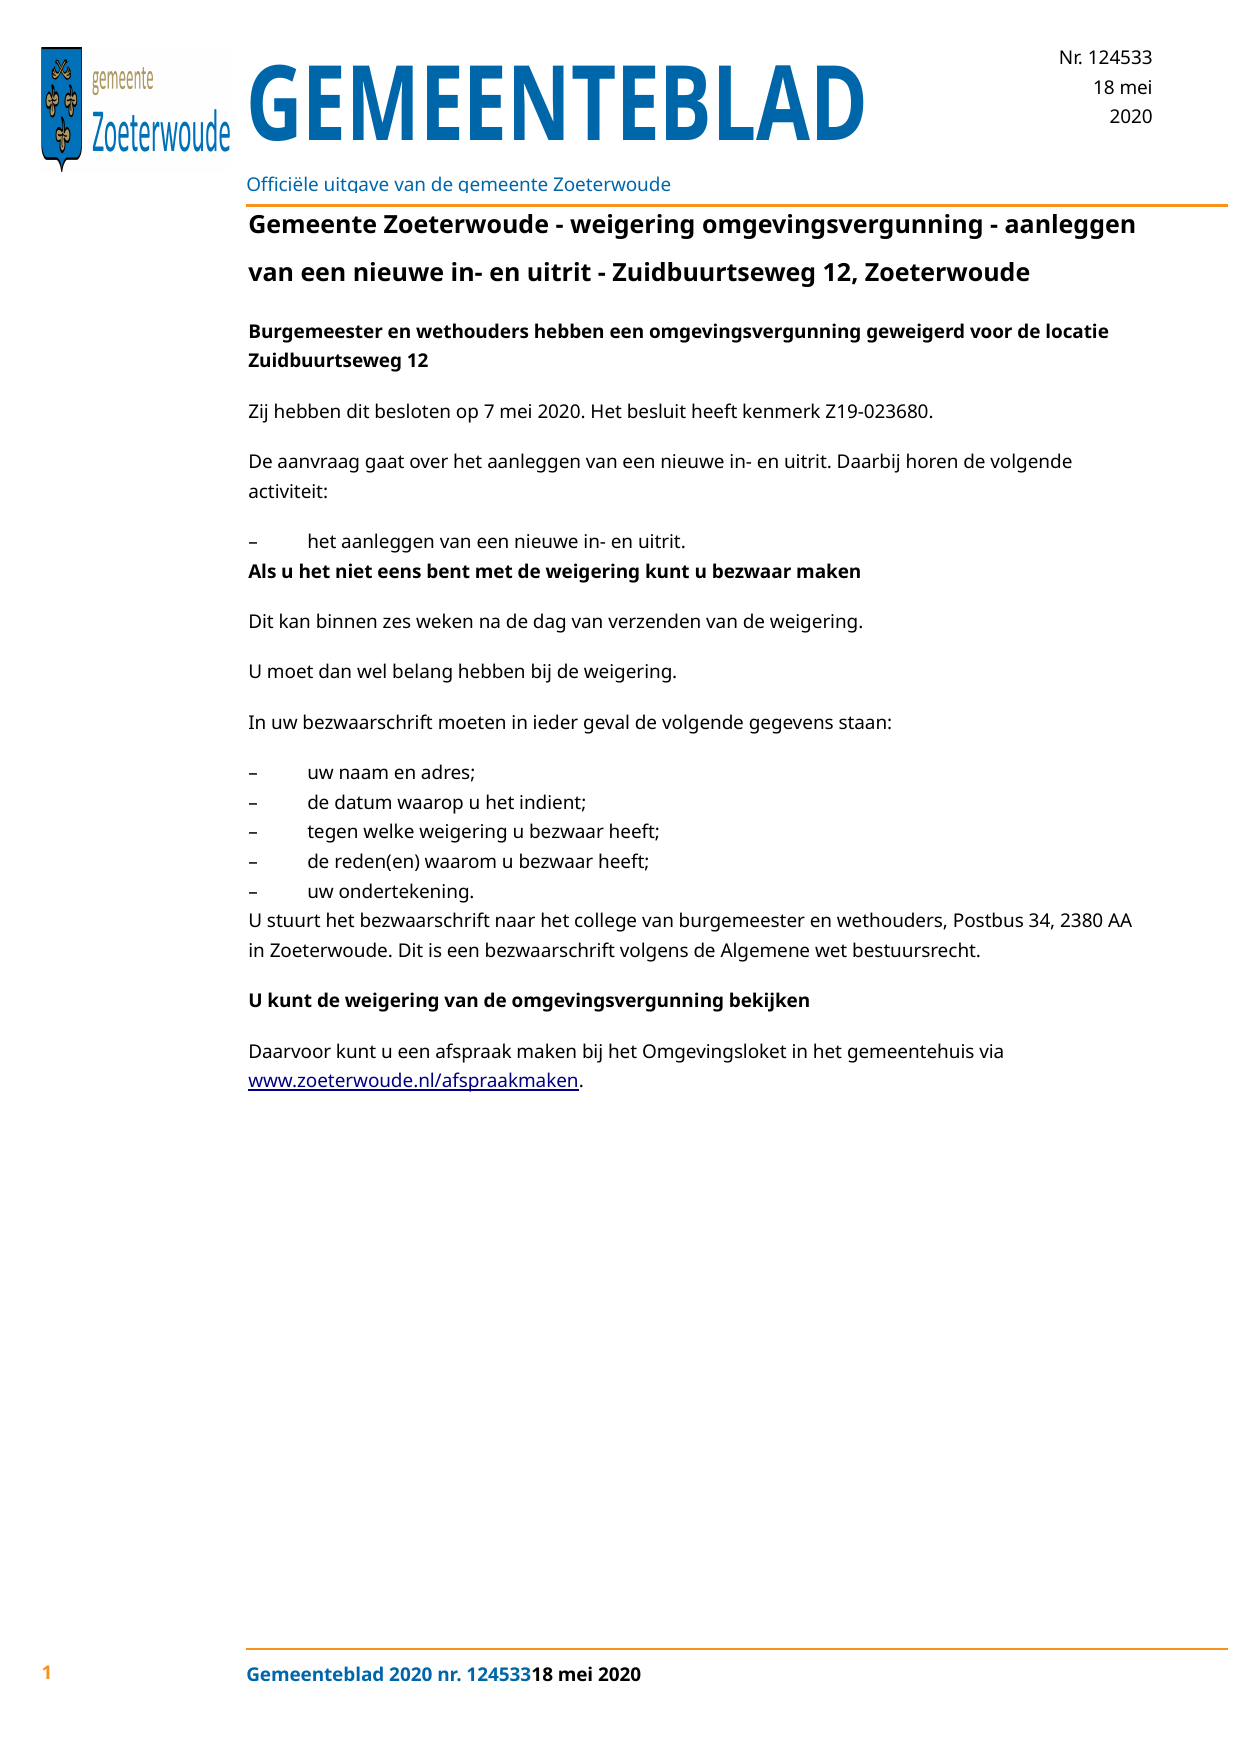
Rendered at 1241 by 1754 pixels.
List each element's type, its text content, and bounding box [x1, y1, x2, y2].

text U stuurt het bezwaarschrift naar het college van burgemeester en wethouders, Postbus 34, 2380 AA in Zoeterwoude. Dit is een bezwaarschrift volgens de Algemene wet bestuursrecht. [248, 907, 1152, 963]
picture [41, 47, 231, 172]
text De aanvraag gaat over het aanleggen van een nieuwe in- en uitrit. Daarbij horen de volgende activiteit: [248, 448, 1152, 504]
list uw naam en adres; [248, 759, 1152, 785]
list uw ondertekening. [248, 878, 1152, 904]
text Als u het niet eens bent met de weigering kunt u bezwaar maken [248, 558, 1152, 584]
text Gemeente Zoeterwoude - weigering omgevingsvergunning - aanleggen van een nieuwe in- en uitrit - Zuidbuurtseweg 12, Zoeterwoude [248, 207, 1152, 288]
text Zij hebben dit besloten op 7 mei 2020. Het besluit heeft kenmerk Z19-023680. [248, 398, 1152, 424]
text Daarvoor kunt u een afspraak maken bij het Omgevingsloket in het gemeentehuis via www.zoeterwoude.nl/afspraakmaken. [248, 1038, 1152, 1093]
list tegen welke weigering u bezwaar heeft; [248, 819, 1152, 844]
text U kunt de weigering van de omgevingsvergunning bekijken [248, 987, 1152, 1013]
text Burgemeester en wethouders hebben een omgevingsvergunning geweigerd voor de locatie Zuidbuurtseweg 12 [248, 318, 1152, 373]
text In uw bezwaarschrift moeten in ieder geval de volgende gegevens staan: [248, 709, 1152, 735]
list de reden(en) waarom u bezwaar heeft; [248, 848, 1152, 874]
text Dit kan binnen zes weken na de dag van verzenden van de weigering. [248, 608, 1152, 634]
text U moet dan wel belang hebben bij de weigering. [248, 659, 1152, 684]
list het aanleggen van een nieuwe in- en uitrit. [248, 528, 1152, 554]
list de datum waarop u het indient; [248, 789, 1152, 815]
